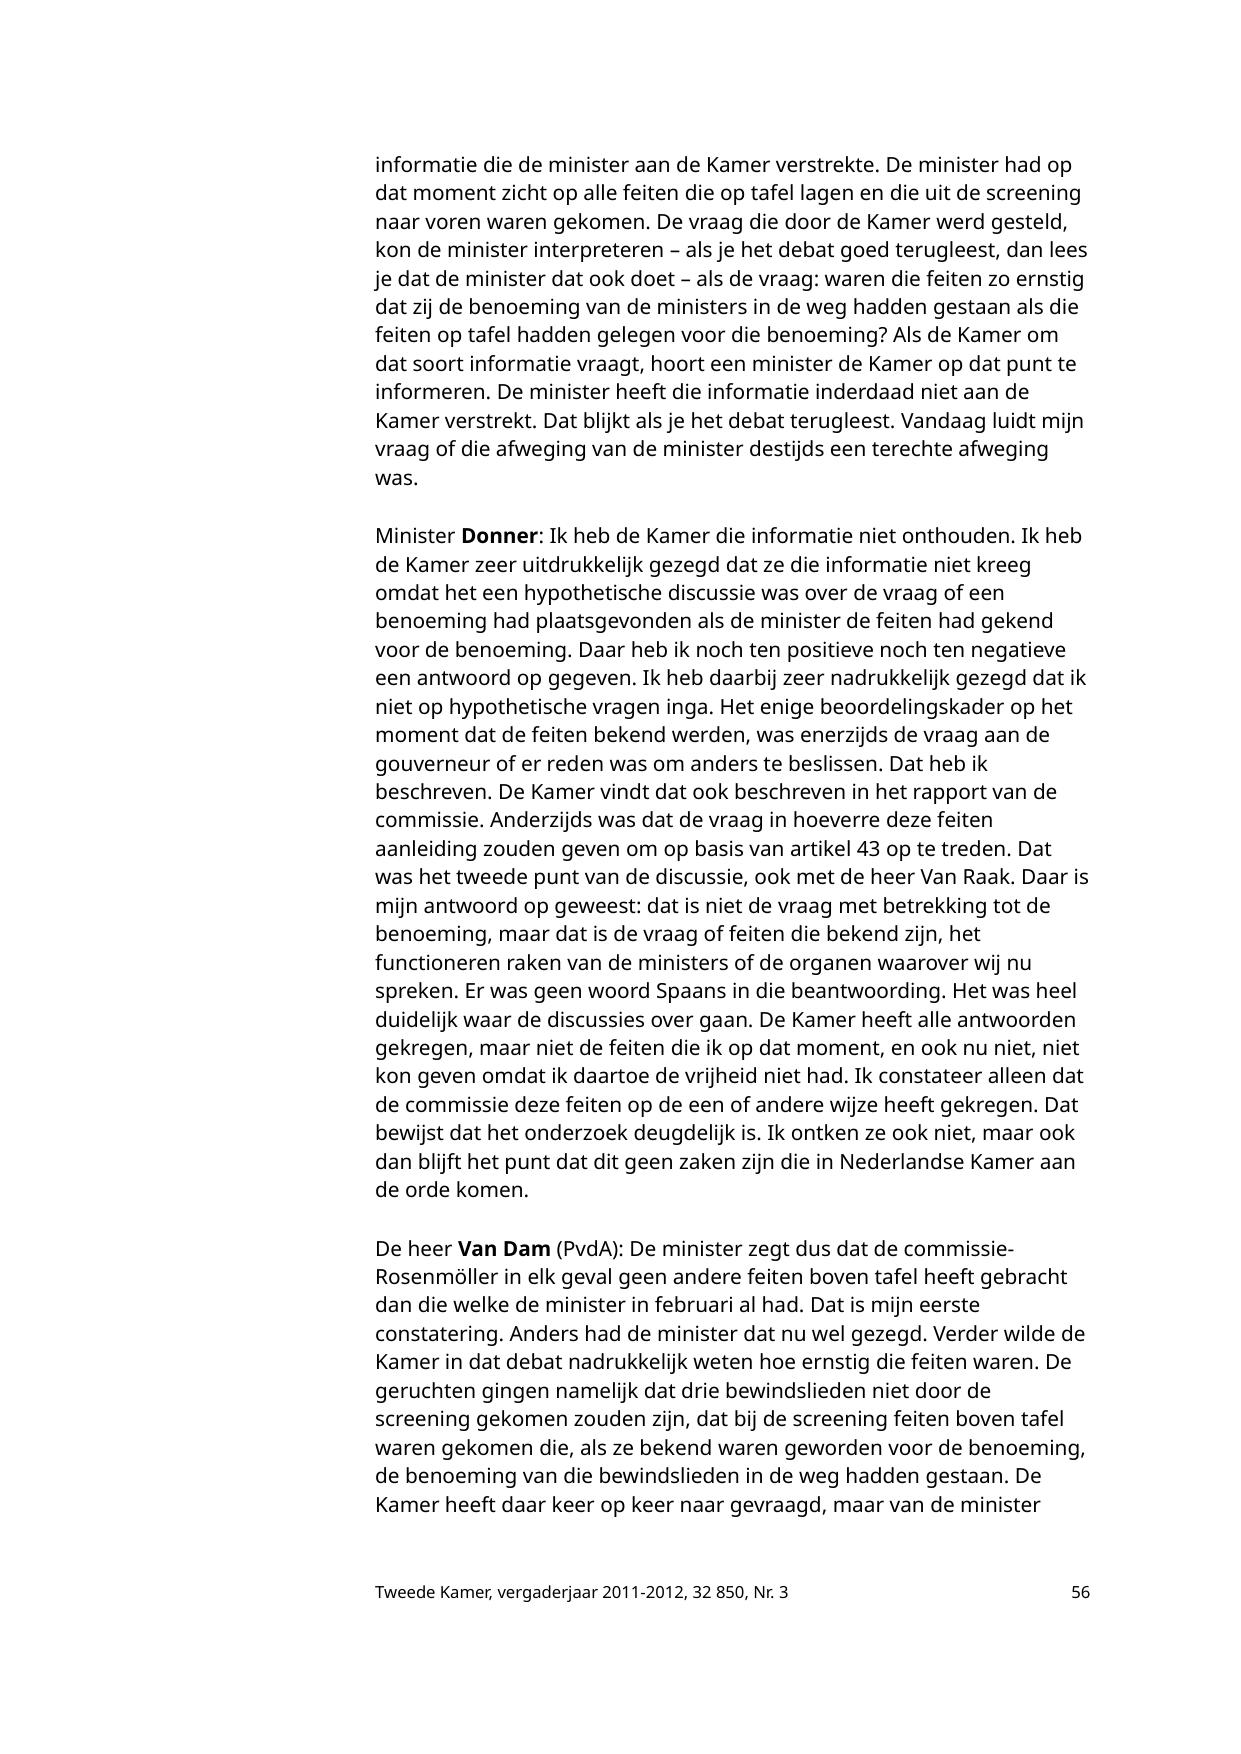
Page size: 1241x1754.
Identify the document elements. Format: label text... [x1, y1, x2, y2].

text informatie die de minister aan de Kamer verstrekte. De minister had op dat moment zicht op alle feiten die op tafel lagen en die uit de screening naar voren waren gekomen. De vraag die door de Kamer werd gesteld, kon de minister interpreteren – als je het debat goed terugleest, dan lees je dat de minister dat ook doet – als de vraag: waren die feiten zo ernstig dat zij de benoeming van de ministers in de weg hadden gestaan als die feiten op tafel hadden gelegen voor die benoeming? Als de Kamer om dat soort informatie vraagt, hoort een minister de Kamer op dat punt te informeren. De minister heeft die informatie inderdaad niet aan de Kamer verstrekt. Dat blijkt als je het debat terugleest. Vandaag luidt mijn vraag of die afweging van de minister destijds een terechte afweging was. [375, 150, 1090, 491]
text De heer Van Dam (PvdA): De minister zegt dus dat de commissie-Rosenmöller in elk geval geen andere feiten boven tafel heeft gebracht dan die welke de minister in februari al had. Dat is mijn eerste constatering. Anders had de minister dat nu wel gezegd. Verder wilde de Kamer in dat debat nadrukkelijk weten hoe ernstig die feiten waren. De geruchten gingen namelijk dat drie bewindslieden niet door de screening gekomen zouden zijn, dat bij de screening feiten boven tafel waren gekomen die, als ze bekend waren geworden voor de benoeming, de benoeming van die bewindslieden in de weg hadden gestaan. De Kamer heeft daar keer op keer naar gevraagd, maar van de minister [375, 1234, 1090, 1518]
text Minister Donner: Ik heb de Kamer die informatie niet onthouden. Ik heb de Kamer zeer uitdrukkelijk gezegd dat ze die informatie niet kreeg omdat het een hypothetische discussie was over de vraag of een benoeming had plaatsgevonden als de minister de feiten had gekend voor de benoeming. Daar heb ik noch ten positieve noch ten negatieve een antwoord op gegeven. Ik heb daarbij zeer nadrukkelijk gezegd dat ik niet op hypothetische vragen inga. Het enige beoordelingskader op het moment dat de feiten bekend werden, was enerzijds de vraag aan de gouverneur of er reden was om anders te beslissen. Dat heb ik beschreven. De Kamer vindt dat ook beschreven in het rapport van de commissie. Anderzijds was dat de vraag in hoeverre deze feiten aanleiding zouden geven om op basis van artikel 43 op te treden. Dat was het tweede punt van de discussie, ook met de heer Van Raak. Daar is mijn antwoord op geweest: dat is niet de vraag met betrekking tot de benoeming, maar dat is de vraag of feiten die bekend zijn, het functioneren raken van de ministers of de organen waarover wij nu spreken. Er was geen woord Spaans in die beantwoording. Het was heel duidelijk waar de discussies over gaan. De Kamer heeft alle antwoorden gekregen, maar niet de feiten die ik op dat moment, en ook nu niet, niet kon geven omdat ik daartoe de vrijheid niet had. Ik constateer alleen dat de commissie deze feiten op de een of andere wijze heeft gekregen. Dat bewijst dat het onderzoek deugdelijk is. Ik ontken ze ook niet, maar ook dan blijft het punt dat dit geen zaken zijn die in Nederlandse Kamer aan de orde komen. [375, 521, 1090, 1204]
